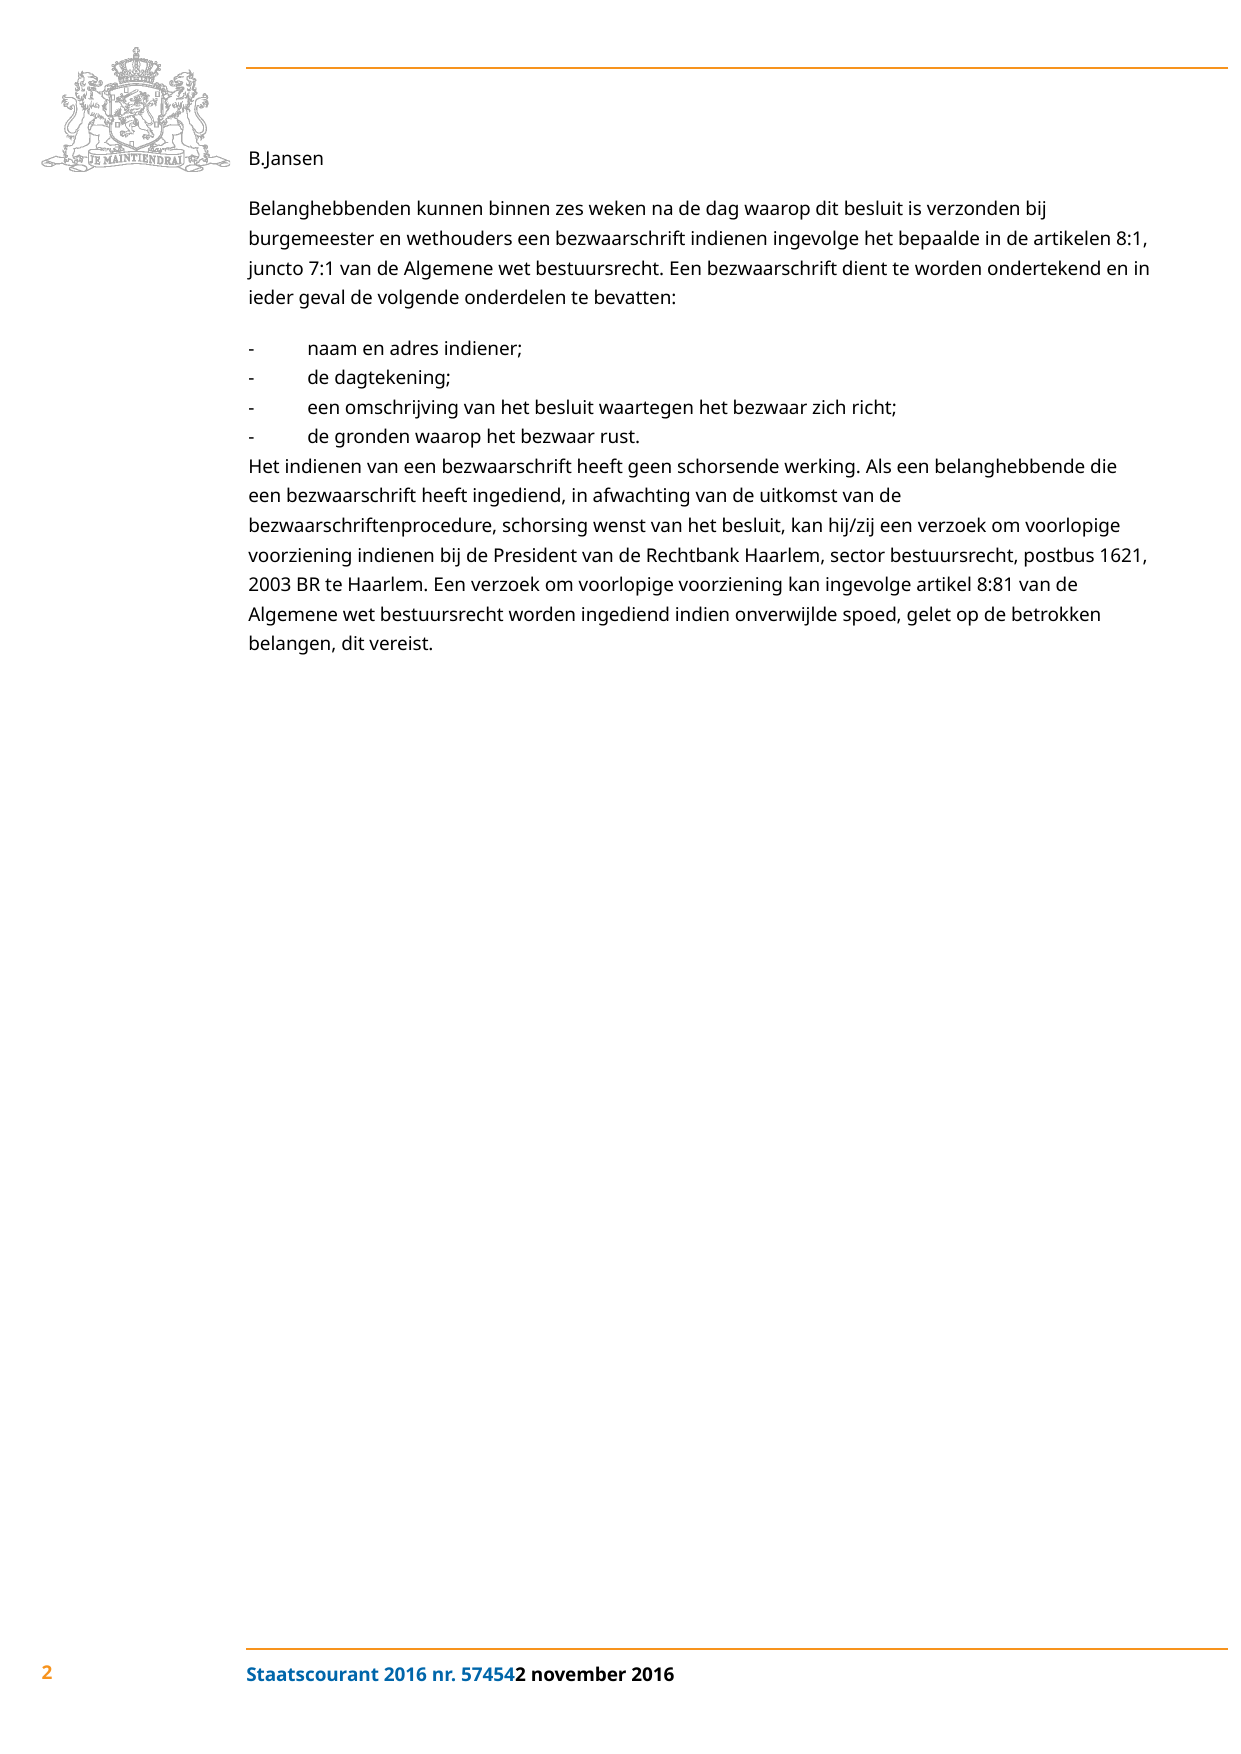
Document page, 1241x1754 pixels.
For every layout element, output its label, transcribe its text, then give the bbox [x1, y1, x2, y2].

picture [41, 47, 231, 172]
list een omschrijving van het besluit waartegen het bezwaar zich richt; [248, 394, 1152, 420]
text Het indienen van een bezwaarschrift heeft geen schorsende werking. Als een belanghebbende die een bezwaarschrift heeft ingediend, in afwachting van de uitkomst van de bezwaarschriftenprocedure, schorsing wenst van het besluit, kan hij/zij een verzoek om voorlopige voorziening indienen bij de President van de Rechtbank Haarlem, sector bestuursrecht, postbus 1621, 2003 BR te Haarlem. Een verzoek om voorlopige voorziening kan ingevolge artikel 8:81 van de Algemene wet bestuursrecht worden ingediend indien onverwijlde spoed, gelet op de betrokken belangen, dit vereist. [248, 453, 1152, 656]
text Belanghebbenden kunnen binnen zes weken na de dag waarop dit besluit is verzonden bij burgemeester en wethouders een bezwaarschrift indienen ingevolge het bepaalde in de artikelen 8:1, juncto 7:1 van de Algemene wet bestuursrecht. Een bezwaarschrift dient te worden ondertekend en in ieder geval de volgende onderdelen te bevatten: [248, 196, 1152, 310]
list de gronden waarop het bezwaar rust. [248, 423, 1152, 449]
list de dagtekening; [248, 364, 1152, 390]
list naam en adres indiener; [248, 335, 1152, 361]
text B.Jansen [248, 145, 1152, 171]
